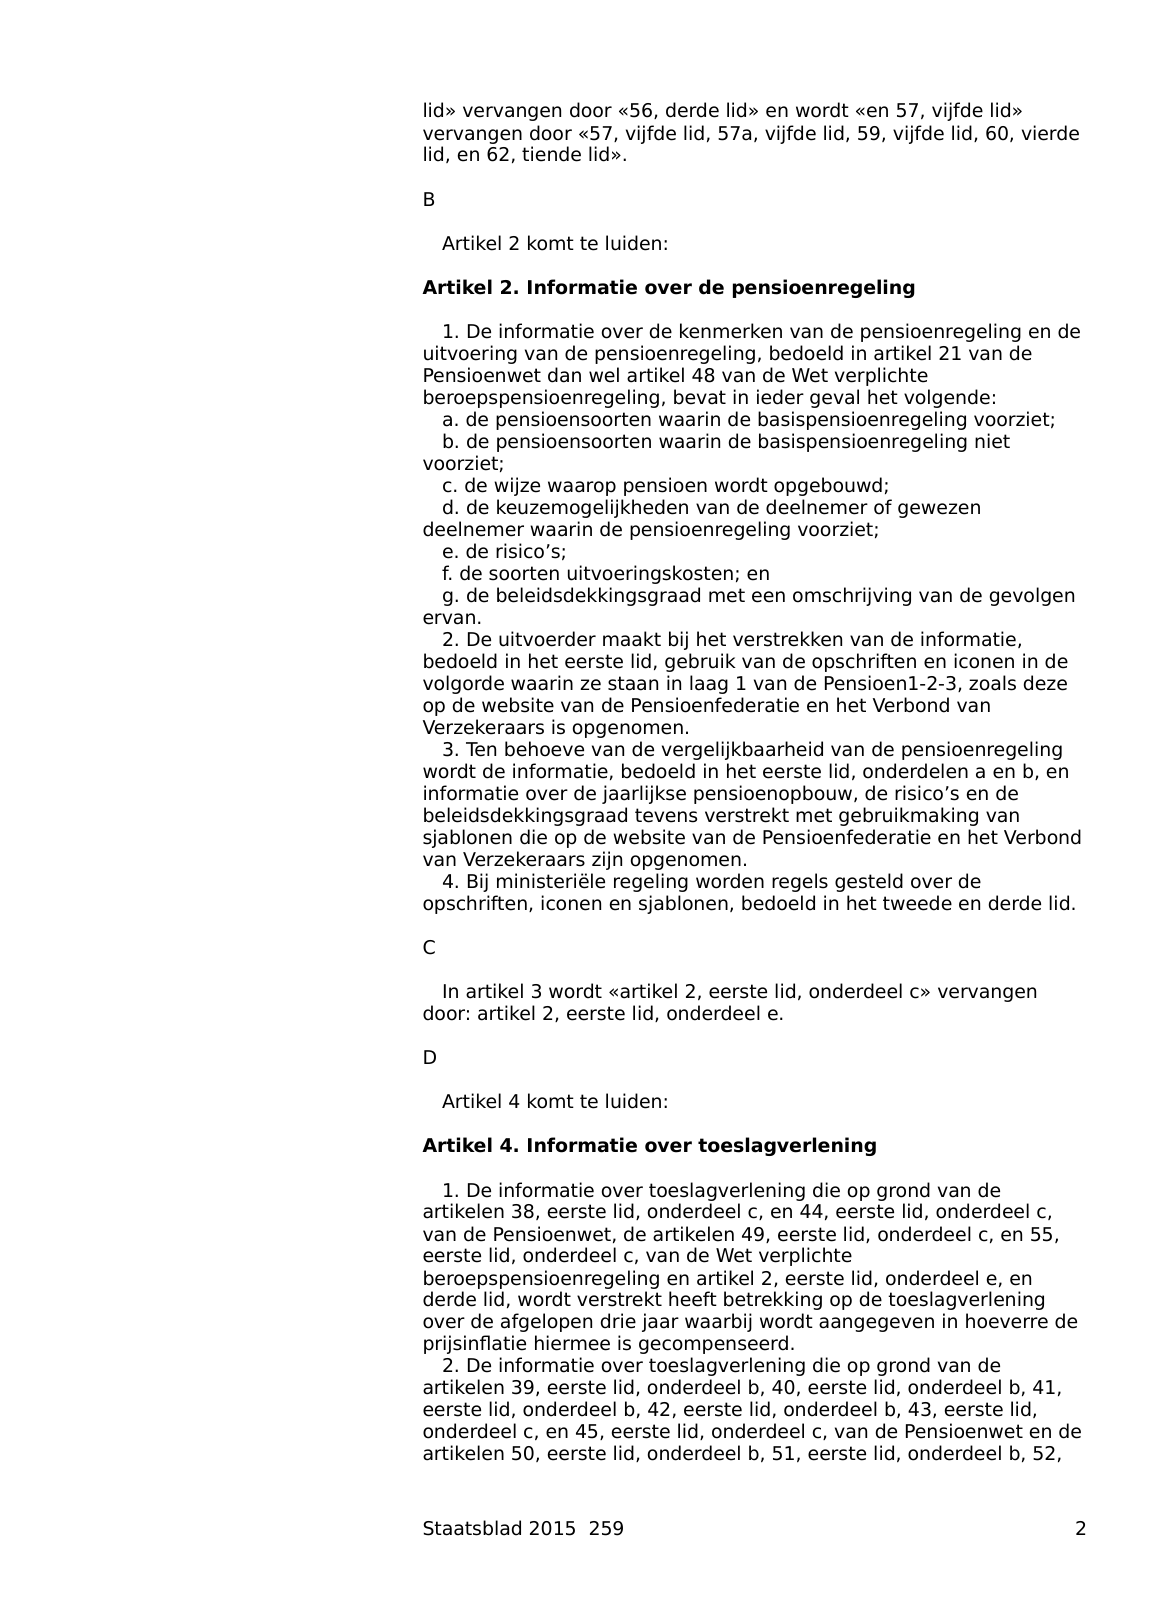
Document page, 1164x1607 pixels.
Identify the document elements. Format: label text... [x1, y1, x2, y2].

subtitle Artikel 2. Informatie over de pensioenregeling [422, 277, 1087, 299]
text C [422, 937, 1087, 959]
text f. de soorten uitvoeringskosten; en [422, 563, 1087, 585]
text 2. De uitvoerder maakt bij het verstrekken van de informatie, bedoeld in het eerste lid, gebruik van de opschriften en iconen in de volgorde waarin ze staan in laag 1 van de Pensioen1-2-3, zoals deze op de website van de Pensioenfederatie en het Verbond van Verzekeraars is opgenomen. [422, 629, 1087, 739]
text b. de pensioensoorten waarin de basispensioenregeling niet voorziet; [422, 431, 1087, 475]
text a. de pensioensoorten waarin de basispensioenregeling voorziet; [422, 409, 1087, 431]
text d. de keuzemogelijkheden van de deelnemer of gewezen deelnemer waarin de pensioenregeling voorziet; [422, 497, 1087, 541]
text g. de beleidsdekkingsgraad met een omschrijving van de gevolgen ervan. [422, 585, 1087, 629]
text Artikel 4 komt te luiden: [422, 1091, 1087, 1113]
subtitle Artikel 4. Informatie over toeslagverlening [422, 1135, 1087, 1157]
text 2. De informatie over toeslagverlening die op grond van de artikelen 39, eerste lid, onderdeel b, 40, eerste lid, onderdeel b, 41, eerste lid, onderdeel b, 42, eerste lid, onderdeel b, 43, eerste lid, onderdeel c, en 45, eerste lid, onderdeel c, van de Pensioenwet en de artikelen 50, eerste lid, onderdeel b, 51, eerste lid, onderdeel b, 52, [422, 1355, 1087, 1465]
text c. de wijze waarop pensioen wordt opgebouwd; [422, 475, 1087, 497]
text Artikel 2 komt te luiden: [422, 233, 1087, 255]
text In artikel 3 wordt «artikel 2, eerste lid, onderdeel c» vervangen door: artikel 2, eerste lid, onderdeel e. [422, 981, 1087, 1025]
text 4. Bij ministeriële regeling worden regels gesteld over de opschriften, iconen en sjablonen, bedoeld in het tweede en derde lid. [422, 871, 1087, 914]
text B [422, 188, 1087, 211]
text 3. Ten behoeve van de vergelijkbaarheid van de pensioenregeling wordt de informatie, bedoeld in het eerste lid, onderdelen a en b, en informatie over de jaarlijkse pensioenopbouw, de risico’s en de beleidsdekkingsgraad tevens verstrekt met gebruikmaking van sjablonen die op de website van de Pensioenfederatie en het Verbond van Verzekeraars zijn opgenomen. [422, 739, 1087, 871]
text D [422, 1047, 1087, 1069]
text e. de risico’s; [422, 541, 1087, 563]
text 1. De informatie over de kenmerken van de pensioenregeling en de uitvoering van de pensioenregeling, bedoeld in artikel 21 van de Pensioenwet dan wel artikel 48 van de Wet verplichte beroepspensioenregeling, bevat in ieder geval het volgende: [422, 321, 1087, 409]
text lid» vervangen door «56, derde lid» en wordt «en 57, vijfde lid» vervangen door «57, vijfde lid, 57a, vijfde lid, 59, vijfde lid, 60, vierde lid, en 62, tiende lid». [422, 100, 1087, 166]
text 1. De informatie over toeslagverlening die op grond van de artikelen 38, eerste lid, onderdeel c, en 44, eerste lid, onderdeel c, van de Pensioenwet, de artikelen 49, eerste lid, onderdeel c, en 55, eerste lid, onderdeel c, van de Wet verplichte beroepspensioenregeling en artikel 2, eerste lid, onderdeel e, en derde lid, wordt verstrekt heeft betrekking op de toeslagverlening over de afgelopen drie jaar waarbij wordt aangegeven in hoeverre de prijsinflatie hiermee is gecompenseerd. [422, 1179, 1087, 1355]
